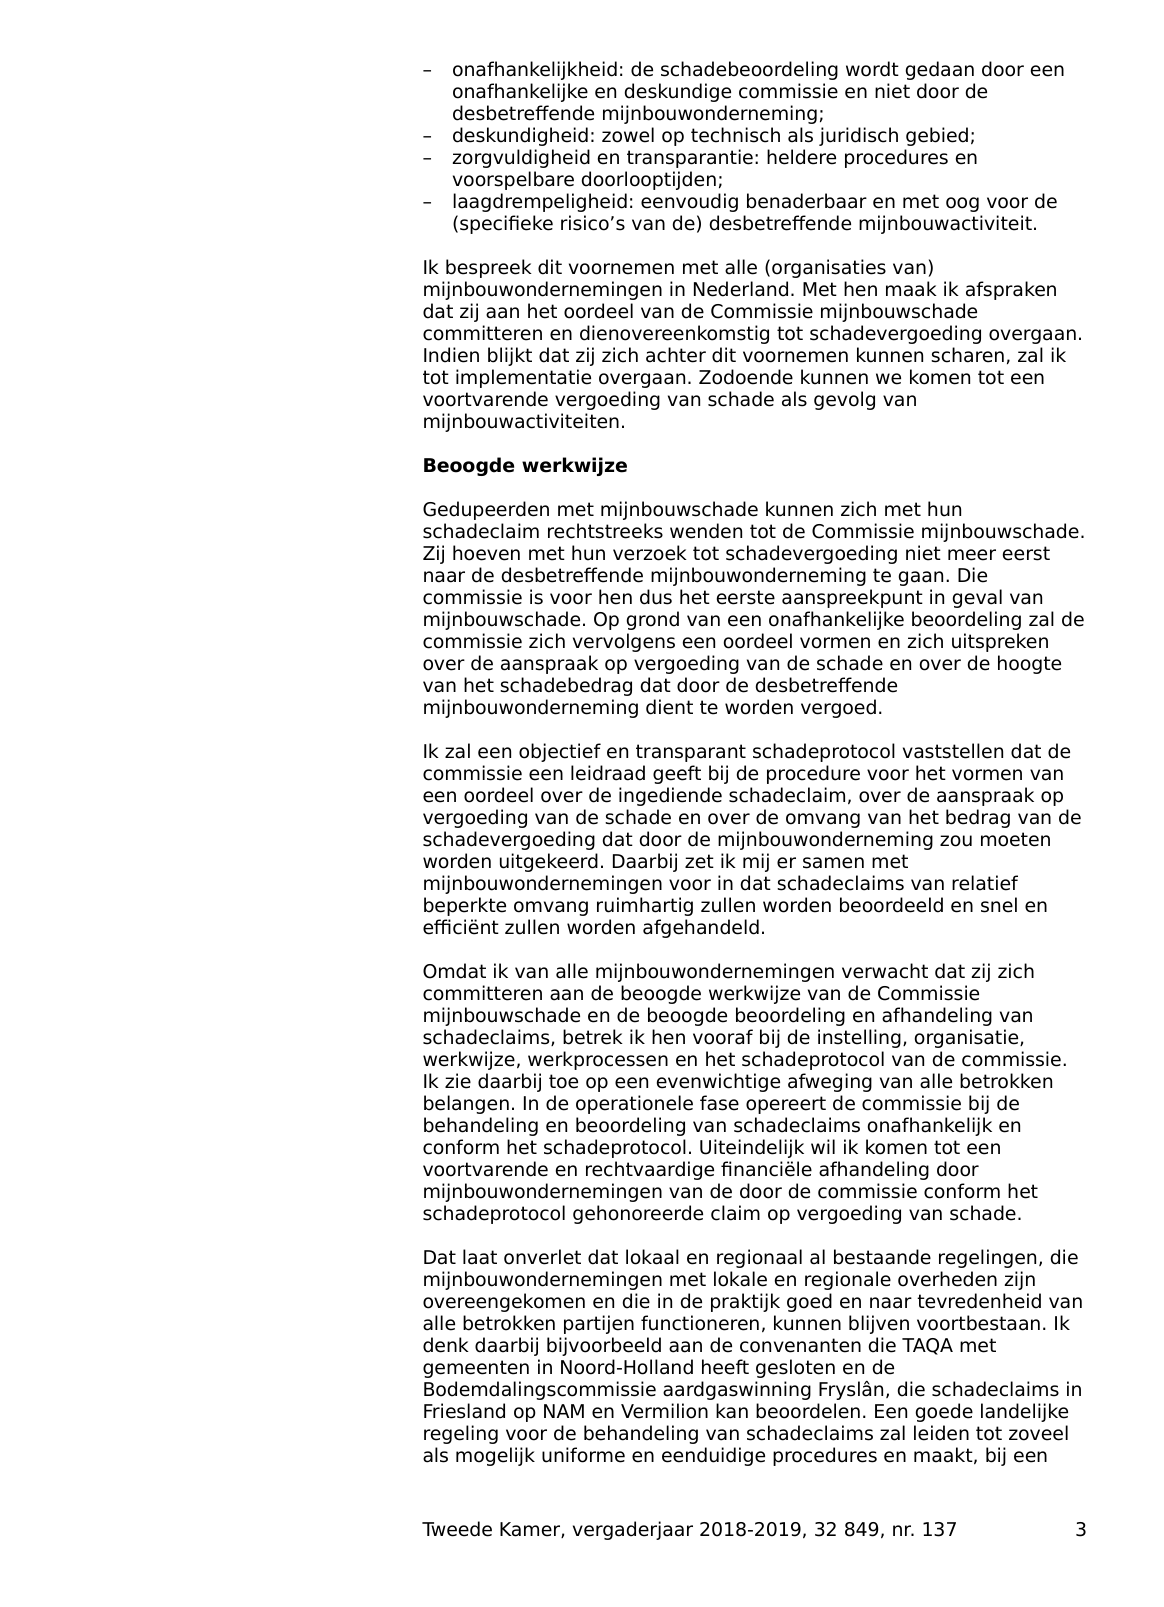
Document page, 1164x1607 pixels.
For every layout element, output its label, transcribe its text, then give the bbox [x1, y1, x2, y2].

text – laagdrempeligheid: eenvoudig benaderbaar en met oog voor de (specifieke risico’s van de) desbetreffende mijnbouwactiviteit. [422, 191, 1087, 235]
text Omdat ik van alle mijnbouwondernemingen verwacht dat zij zich committeren aan de beoogde werkwijze van de Commissie mijnbouwschade en de beoogde beoordeling en afhandeling van schadeclaims, betrek ik hen vooraf bij de instelling, organisatie, werkwijze, werkprocessen en het schadeprotocol van de commissie. Ik zie daarbij toe op een evenwichtige afweging van alle betrokken belangen. In de operationele fase opereert de commissie bij de behandeling en beoordeling van schadeclaims onafhankelijk en conform het schadeprotocol. Uiteindelijk wil ik komen tot een voortvarende en rechtvaardige financiële afhandeling door mijnbouwondernemingen van de door de commissie conform het schadeprotocol gehonoreerde claim op vergoeding van schade. [422, 961, 1087, 1225]
text Ik bespreek dit voornemen met alle (organisaties van) mijnbouwondernemingen in Nederland. Met hen maak ik afspraken dat zij aan het oordeel van de Commissie mijnbouwschade committeren en dienovereenkomstig tot schadevergoeding overgaan. Indien blijkt dat zij zich achter dit voornemen kunnen scharen, zal ik tot implementatie overgaan. Zodoende kunnen we komen tot een voortvarende vergoeding van schade als gevolg van mijnbouwactiviteiten. [422, 257, 1087, 433]
text – onafhankelijkheid: de schadebeoordeling wordt gedaan door een onafhankelijke en deskundige commissie en niet door de desbetreffende mijnbouwonderneming; [422, 59, 1087, 125]
text Ik zal een objectief en transparant schadeprotocol vaststellen dat de commissie een leidraad geeft bij de procedure voor het vormen van een oordeel over de ingediende schadeclaim, over de aanspraak op vergoeding van de schade en over de omvang van het bedrag van de schadevergoeding dat door de mijnbouwonderneming zou moeten worden uitgekeerd. Daarbij zet ik mij er samen met mijnbouwondernemingen voor in dat schadeclaims van relatief beperkte omvang ruimhartig zullen worden beoordeeld en snel en efficiënt zullen worden afgehandeld. [422, 741, 1087, 939]
text Dat laat onverlet dat lokaal en regionaal al bestaande regelingen, die mijnbouwondernemingen met lokale en regionale overheden zijn overeengekomen en die in de praktijk goed en naar tevredenheid van alle betrokken partijen functioneren, kunnen blijven voortbestaan. Ik denk daarbij bijvoorbeeld aan de convenanten die TAQA met gemeenten in Noord-Holland heeft gesloten en de Bodemdalingscommissie aardgaswinning Fryslân, die schadeclaims in Friesland op NAM en Vermilion kan beoordelen. Een goede landelijke regeling voor de behandeling van schadeclaims zal leiden tot zoveel als mogelijk uniforme en eenduidige procedures en maakt, bij een [422, 1247, 1087, 1467]
text – zorgvuldigheid en transparantie: heldere procedures en voorspelbare doorlooptijden; [422, 147, 1087, 191]
subtitle Beoogde werkwijze [422, 455, 1087, 477]
text Gedupeerden met mijnbouwschade kunnen zich met hun schadeclaim rechtstreeks wenden tot de Commissie mijnbouwschade. Zij hoeven met hun verzoek tot schadevergoeding niet meer eerst naar de desbetreffende mijnbouwonderneming te gaan. Die commissie is voor hen dus het eerste aanspreekpunt in geval van mijnbouwschade. Op grond van een onafhankelijke beoordeling zal de commissie zich vervolgens een oordeel vormen en zich uitspreken over de aanspraak op vergoeding van de schade en over de hoogte van het schadebedrag dat door de desbetreffende mijnbouwonderneming dient te worden vergoed. [422, 499, 1087, 719]
text – deskundigheid: zowel op technisch als juridisch gebied; [422, 125, 1087, 147]
